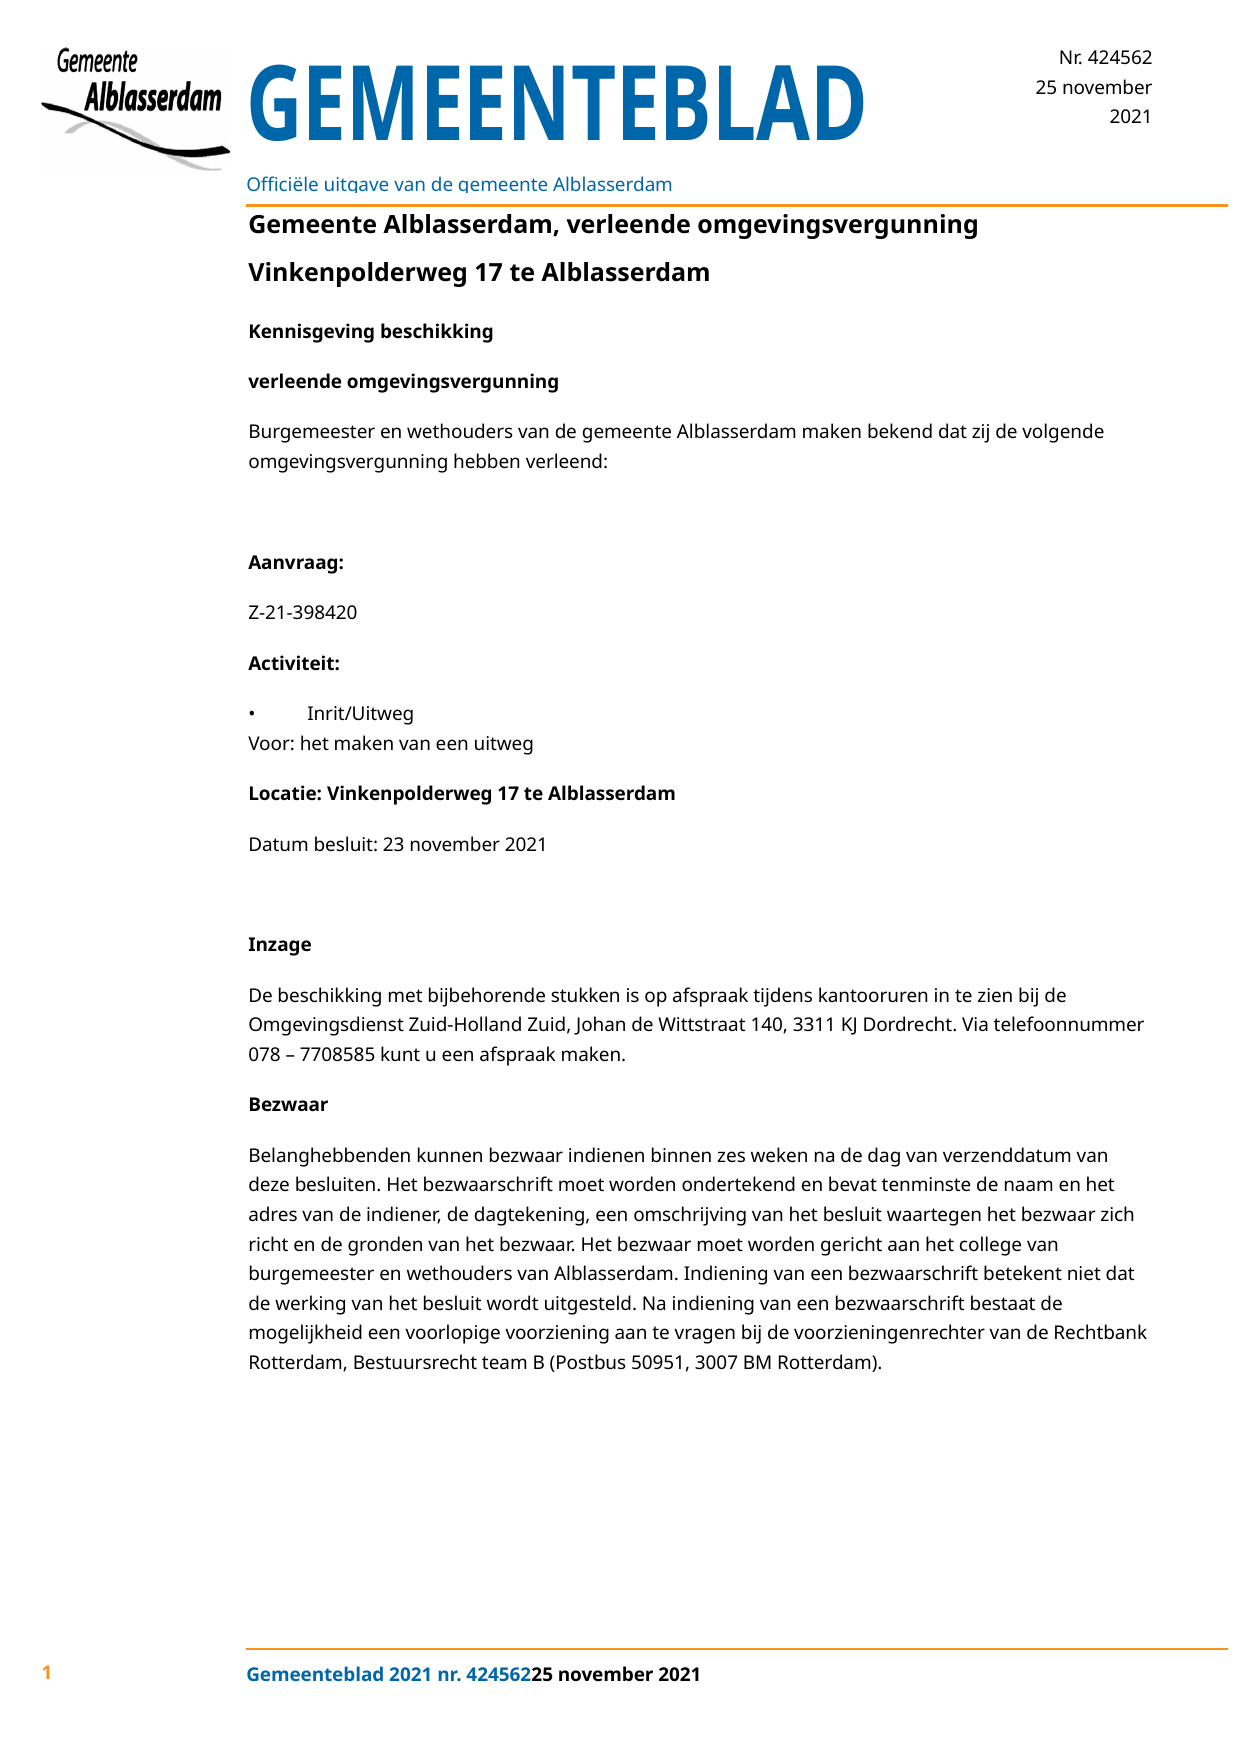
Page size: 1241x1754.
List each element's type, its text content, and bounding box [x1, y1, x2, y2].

text Aanvraag: [248, 549, 1152, 575]
text Bezwaar [248, 1092, 1152, 1117]
text Kennisgeving beschikking [248, 318, 1152, 344]
picture [41, 47, 231, 172]
text Burgemeester en wethouders van de gemeente Alblasserdam maken bekend dat zij de volgende omgevingsvergunning hebben verleend: [248, 419, 1152, 474]
text Z-21-398420 [248, 599, 1152, 625]
text De beschikking met bijbehorende stukken is op afspraak tijdens kantooruren in te zien bij de Omgevingsdienst Zuid-Holland Zuid, Johan de Wittstraat 140, 3311 KJ Dordrecht. Via telefoonnummer 078 – 7708585 kunt u een afspraak maken. [248, 982, 1152, 1067]
text Belanghebbenden kunnen bezwaar indienen binnen zes weken na de dag van verzenddatum van deze besluiten. Het bezwaarschrift moet worden ondertekend en bevat tenminste de naam en het adres van de indiener, de dagtekening, een omschrijving van het besluit waartegen het bezwaar zich richt en de gronden van het bezwaar. Het bezwaar moet worden gericht aan het college van burgemeester en wethouders van Alblasserdam. Indiening van een bezwaarschrift betekent niet dat de werking van het besluit wordt uitgesteld. Na indiening van een bezwaarschrift bestaat de mogelijkheid een voorlopige voorziening aan te vragen bij de voorzieningenrechter van de Rechtbank Rotterdam, Bestuursrecht team B (Postbus 50951, 3007 BM Rotterdam). [248, 1142, 1152, 1375]
text Voor: het maken van een uitweg [248, 730, 1152, 756]
list Inrit/Uitweg [248, 700, 1152, 726]
text Datum besluit: 23 november 2021 [248, 831, 1152, 857]
text Activiteit: [248, 650, 1152, 676]
text Inzage [248, 932, 1152, 957]
text verleende omgevingsvergunning [248, 368, 1152, 394]
text Gemeente Alblasserdam, verleende omgevingsvergunning Vinkenpolderweg 17 te Alblasserdam [248, 207, 1152, 288]
text Locatie: Vinkenpolderweg 17 te Alblasserdam [248, 780, 1152, 806]
